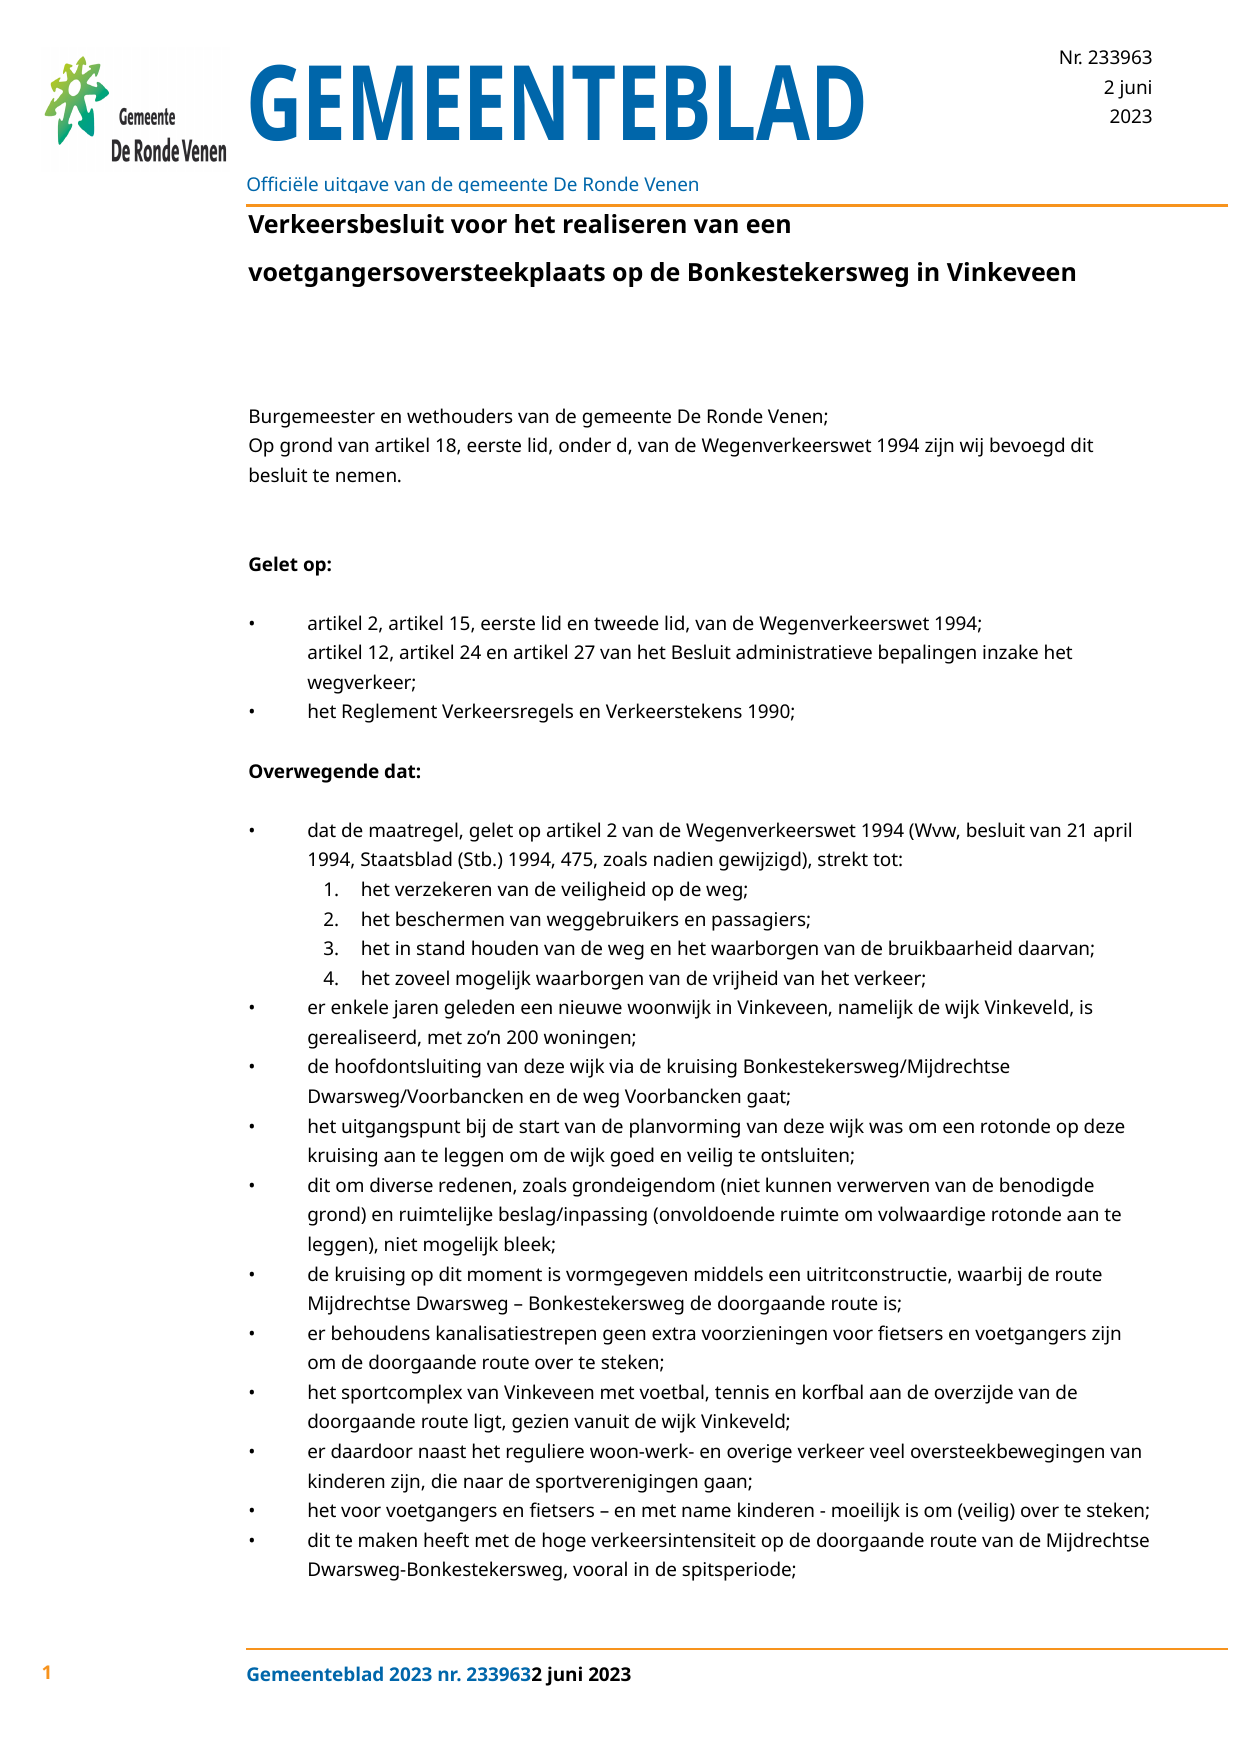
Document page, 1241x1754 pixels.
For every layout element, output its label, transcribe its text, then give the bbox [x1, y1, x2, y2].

list het voor voetgangers en fietsers – en met name kinderen - moeilijk is om (veilig) over te steken; [248, 1497, 1152, 1523]
picture [41, 47, 231, 172]
list het beschermen van weggebruikers en passagiers; [323, 906, 1152, 931]
list dit te maken heeft met de hoge verkeersintensiteit op de doorgaande route van de Mijdrechtse Dwarsweg-Bonkestekersweg, vooral in de spitsperiode; [248, 1527, 1152, 1582]
list het sportcomplex van Vinkeveen met voetbal, tennis en korfbal aan de overzijde van de doorgaande route ligt, gezien vanuit de wijk Vinkeveld; [248, 1379, 1152, 1434]
list dat de maatregel, gelet op artikel 2 van de Wegenverkeerswet 1994 (Wvw, besluit van 21 april 1994, Staatsblad (Stb.) 1994, 475, zoals nadien gewijzigd), strekt tot: [248, 817, 1152, 872]
list artikel 2, artikel 15, eerste lid en tweede lid, van de Wegenverkeerswet 1994; [248, 610, 1152, 636]
text Op grond van artikel 18, eerste lid, onder d, van de Wegenverkeerswet 1994 zijn wij bevoegd dit besluit te nemen. [248, 432, 1152, 488]
list het Reglement Verkeersregels en Verkeerstekens 1990; [248, 699, 1152, 724]
list de hoofdontsluiting van deze wijk via de kruising Bonkestekersweg/Mijdrechtse Dwarsweg/Voorbancken en de weg Voorbancken gaat; [248, 1054, 1152, 1109]
list het in stand houden van de weg en het waarborgen van de bruikbaarheid daarvan; [323, 935, 1152, 961]
list er behoudens kanalisatiestrepen geen extra voorzieningen voor fietsers en voetgangers zijn om de doorgaande route over te steken; [248, 1320, 1152, 1375]
list er enkele jaren geleden een nieuwe woonwijk in Vinkeveen, namelijk de wijk Vinkeveld, is gerealiseerd, met zo’n 200 woningen; [248, 994, 1152, 1050]
list de kruising op dit moment is vormgegeven middels een uitritconstructie, waarbij de route Mijdrechtse Dwarsweg – Bonkestekersweg de doorgaande route is; [248, 1261, 1152, 1316]
list het zoveel mogelijk waarborgen van de vrijheid van het verkeer; [323, 965, 1152, 991]
text Burgemeester en wethouders van de gemeente De Ronde Venen; [248, 403, 1152, 428]
text Verkeersbesluit voor het realiseren van een voetgangersoversteekplaats op de Bonkestekersweg in Vinkeveen [248, 207, 1152, 288]
text Overwegende dat: [248, 758, 1152, 783]
list er daardoor naast het reguliere woon-werk- en overige verkeer veel oversteekbewegingen van kinderen zijn, die naar de sportverenigingen gaan; [248, 1438, 1152, 1493]
list artikel 12, artikel 24 en artikel 27 van het Besluit administratieve bepalingen inzake het wegverkeer; [248, 639, 1152, 695]
list het verzekeren van de veiligheid op de weg; [323, 876, 1152, 902]
list dit om diverse redenen, zoals grondeigendom (niet kunnen verwerven van de benodigde grond) en ruimtelijke beslag/inpassing (onvoldoende ruimte om volwaardige rotonde aan te leggen), niet mogelijk bleek; [248, 1172, 1152, 1257]
list het uitgangspunt bij de start van de planvorming van deze wijk was om een rotonde op deze kruising aan te leggen om de wijk goed en veilig te ontsluiten; [248, 1113, 1152, 1168]
text Gelet op: [248, 551, 1152, 576]
